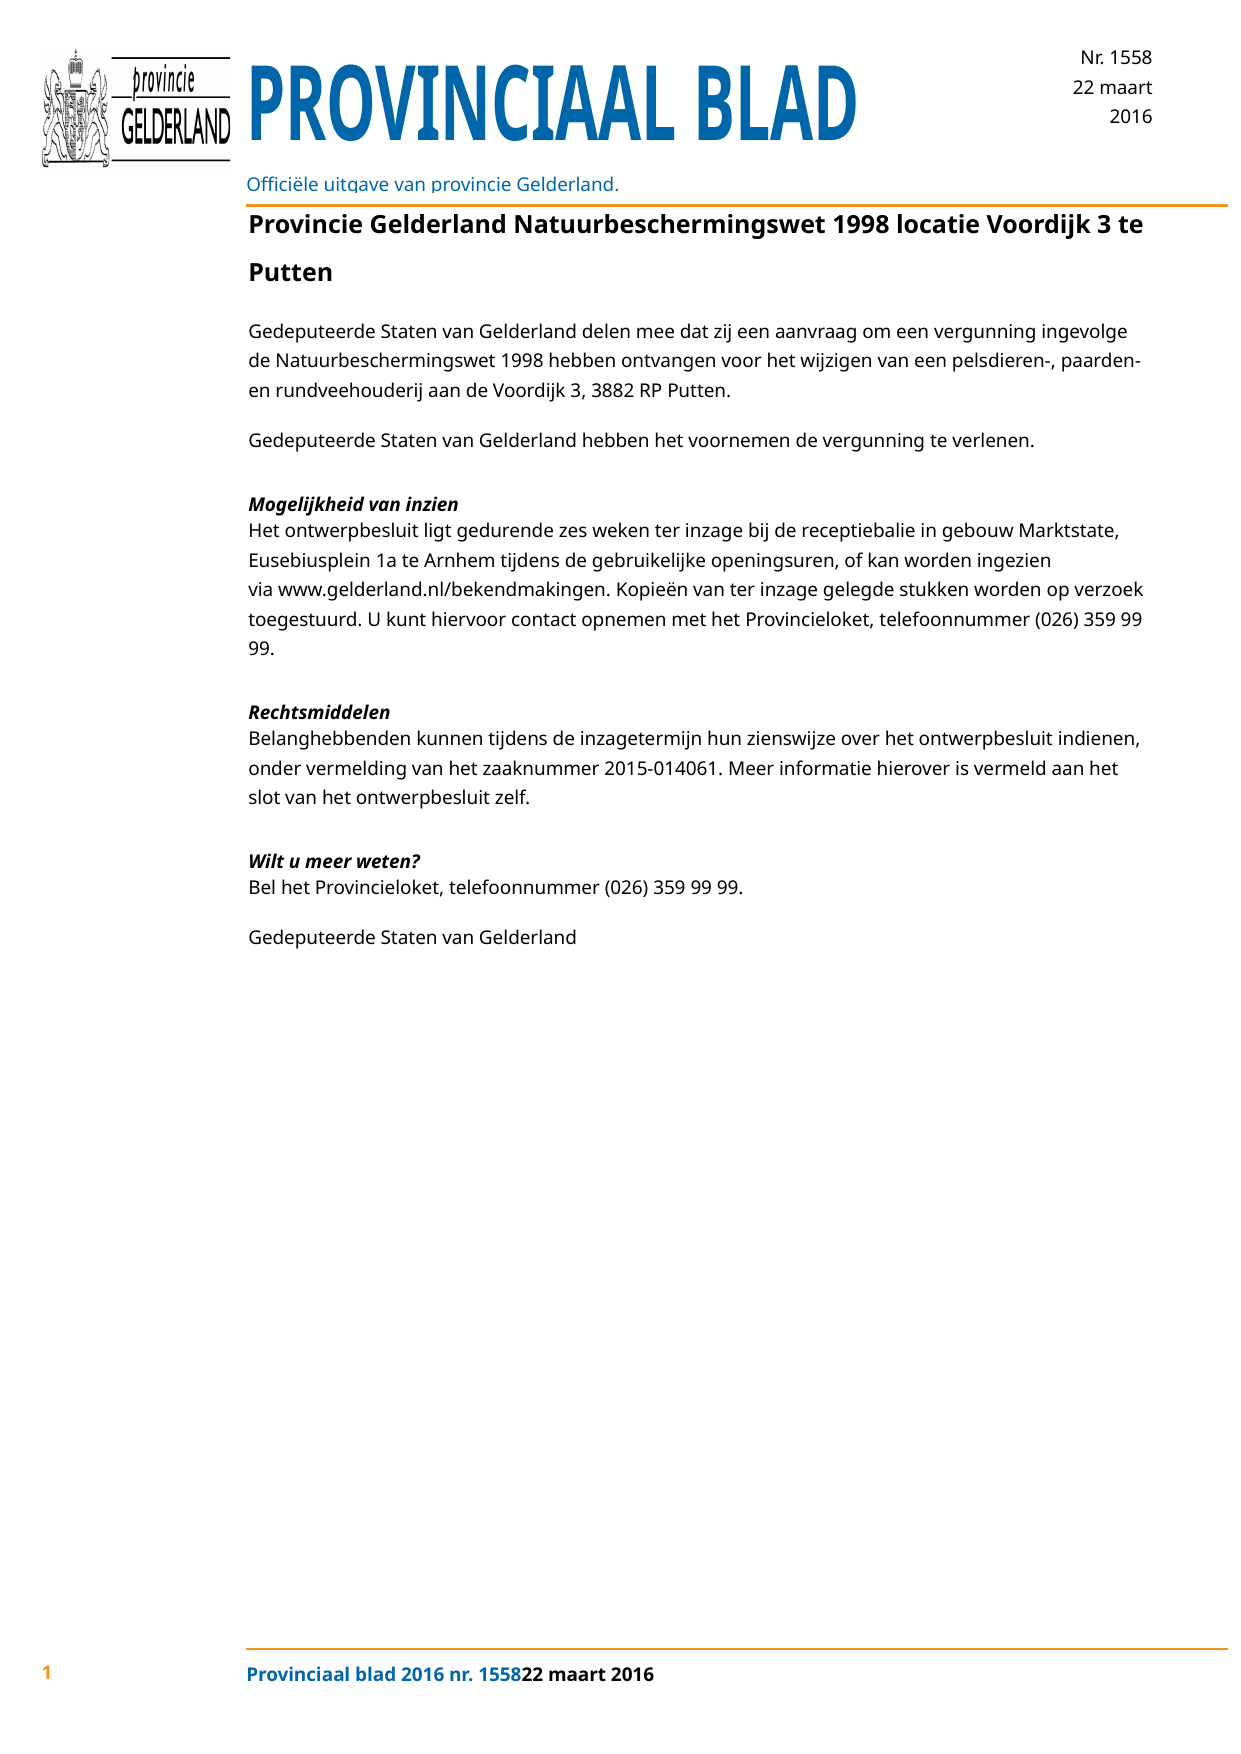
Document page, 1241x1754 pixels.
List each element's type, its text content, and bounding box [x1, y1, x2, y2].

text Mogelijkheid van inzien [248, 491, 1152, 517]
text Rechtsmiddelen [248, 699, 1152, 725]
text Wilt u meer weten? [248, 848, 1152, 874]
text Provincie Gelderland Natuurbeschermingswet 1998 locatie Voordijk 3 te Putten [248, 207, 1152, 288]
text Belanghebbenden kunnen tijdens de inzagetermijn hun zienswijze over het ontwerpbesluit indienen, onder vermelding van het zaaknummer 2015-014061. Meer informatie hierover is vermeld aan het slot van het ontwerpbesluit zelf. [248, 725, 1152, 810]
text Gedeputeerde Staten van Gelderland hebben het voornemen de vergunning te verlenen. [248, 427, 1152, 453]
text Het ontwerpbesluit ligt gedurende zes weken ter inzage bij de receptiebalie in gebouw Marktstate, Eusebiusplein 1a te Arnhem tijdens de gebruikelijke openingsuren, of kan worden ingezien via www.gelderland.nl/bekendmakingen. Kopieën van ter inzage gelegde stukken worden op verzoek toegestuurd. U kunt hiervoor contact opnemen met het Provincieloket, telefoonnummer (026) 359 99 99. [248, 517, 1152, 661]
text Bel het Provincieloket, telefoonnummer (026) 359 99 99. [248, 874, 1152, 900]
text Gedeputeerde Staten van Gelderland delen mee dat zij een aanvraag om een vergunning ingevolge de Natuurbeschermingswet 1998 hebben ontvangen voor het wijzigen van een pelsdieren-, paarden- en rundveehouderij aan de Voordijk 3, 3882 RP Putten. [248, 318, 1152, 403]
picture [41, 47, 231, 172]
text Gedeputeerde Staten van Gelderland [248, 924, 1152, 950]
